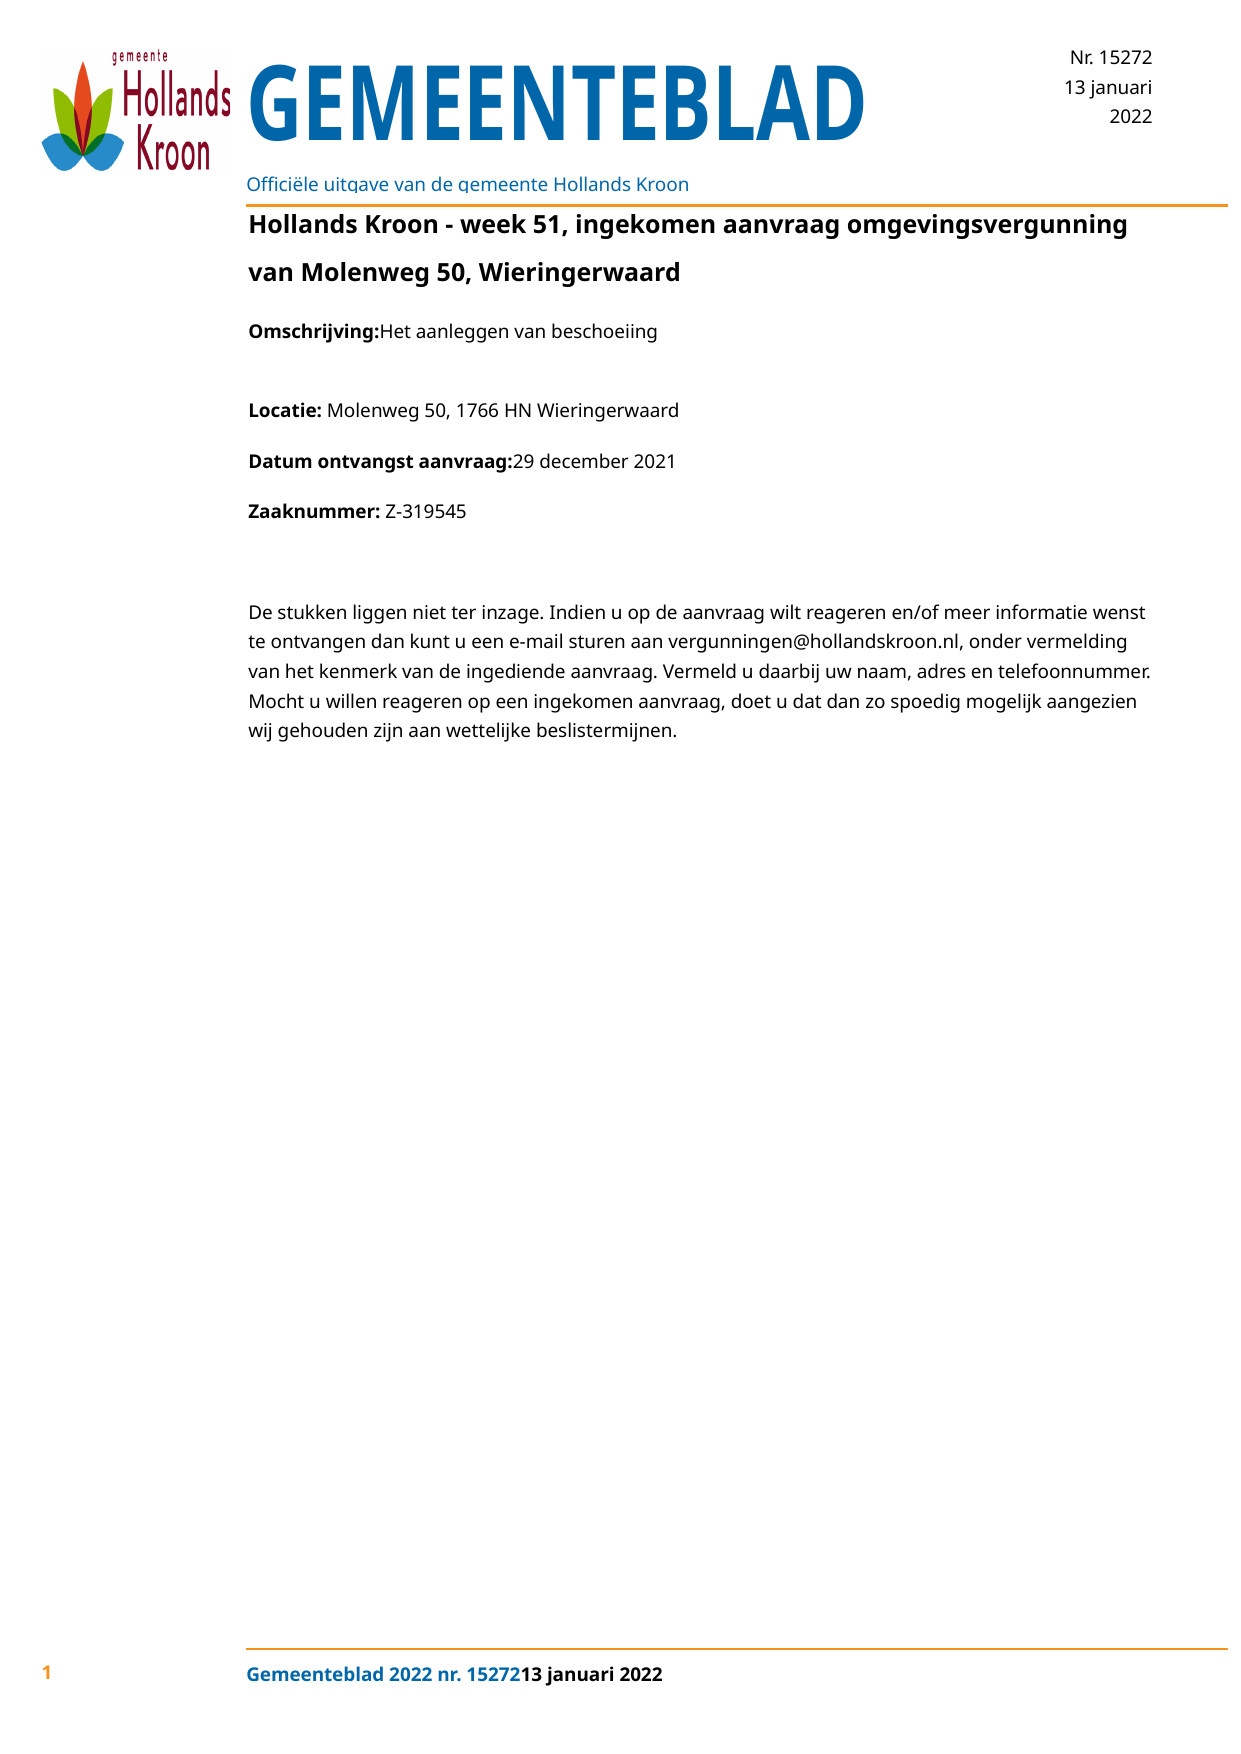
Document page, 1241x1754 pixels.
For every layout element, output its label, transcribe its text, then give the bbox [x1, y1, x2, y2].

table_header [248, 369, 1152, 394]
text Datum ontvangst aanvraag:29 december 2021 [248, 448, 1152, 473]
text Zaaknummer: Z-319545 [248, 498, 1152, 524]
text Omschrijving:Het aanleggen van beschoeiing [248, 318, 1152, 344]
text Hollands Kroon - week 51, ingekomen aanvraag omgevingsvergunning van Molenweg 50, Wieringerwaard [248, 207, 1152, 288]
text Locatie: Molenweg 50, 1766 HN Wieringerwaard [248, 397, 1152, 423]
text De stukken liggen niet ter inzage. Indien u op de aanvraag wilt reageren en/of meer informatie wenst te ontvangen dan kunt u een e-mail sturen aan vergunningen@hollandskroon.nl, onder vermelding van het kenmerk van de ingediende aanvraag. Vermeld u daarbij uw naam, adres en telefoonnummer. Mocht u willen reageren op een ingekomen aanvraag, doet u dat dan zo spoedig mogelijk aangezien wij gehouden zijn aan wettelijke beslistermijnen. [248, 599, 1152, 743]
picture [41, 47, 231, 172]
